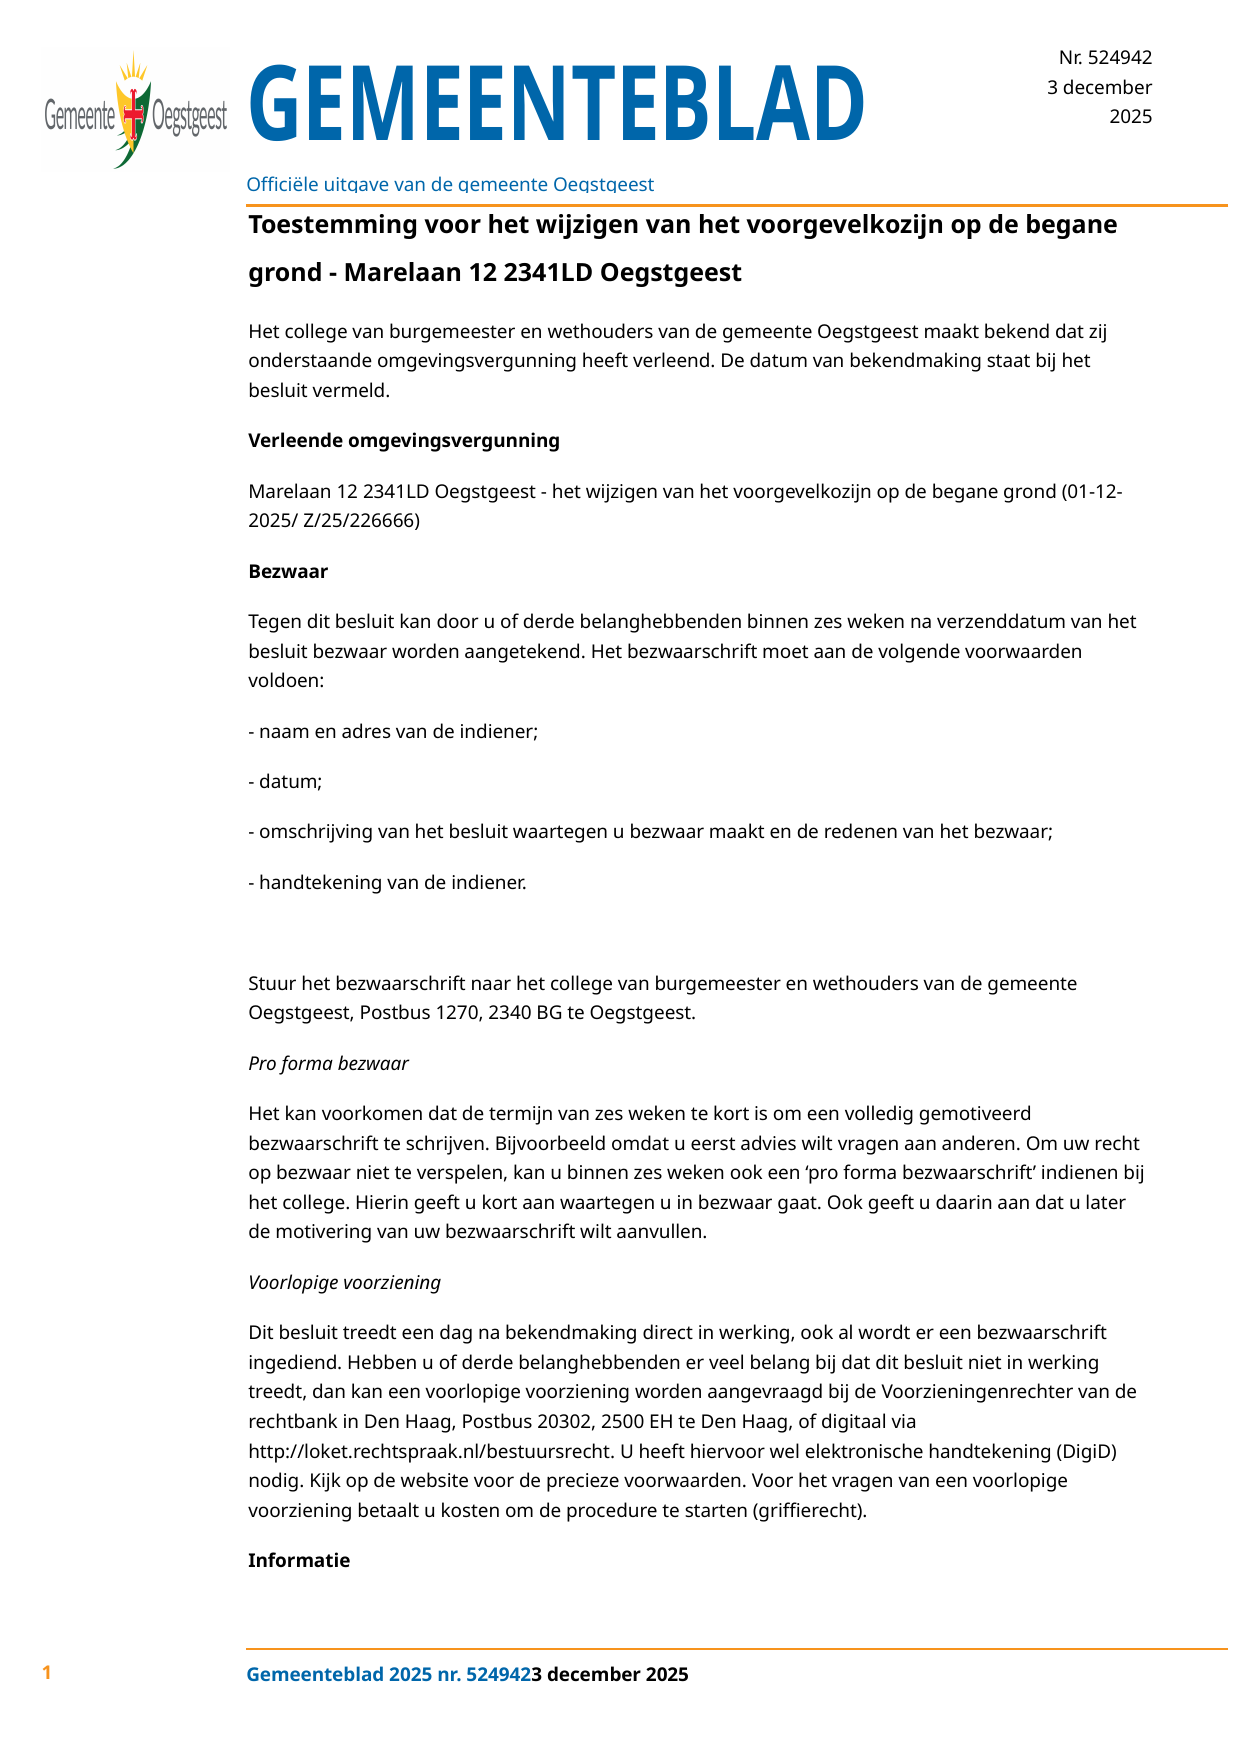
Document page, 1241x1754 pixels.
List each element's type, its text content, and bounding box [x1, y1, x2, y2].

text - naam en adres van de indiener; [248, 718, 1152, 744]
text Toestemming voor het wijzigen van het voorgevelkozijn op de begane grond - Marelaan 12 2341LD Oegstgeest [248, 207, 1152, 288]
text Pro forma bezwaar [248, 1050, 1152, 1076]
text Marelaan 12 2341LD Oegstgeest - het wijzigen van het voorgevelkozijn op de begane grond (01-12-2025/ Z/25/226666) [248, 478, 1152, 533]
text Het kan voorkomen dat de termijn van zes weken te kort is om een volledig gemotiveerd bezwaarschrift te schrijven. Bijvoorbeeld omdat u eerst advies wilt vragen aan anderen. Om uw recht op bezwaar niet te verspelen, kan u binnen zes weken ook een ‘pro forma bezwaarschrift’ indienen bij het college. Hierin geeft u kort aan waartegen u in bezwaar gaat. Ook geeft u daarin aan dat u later de motivering van uw bezwaarschrift wilt aanvullen. [248, 1100, 1152, 1244]
text - datum; [248, 768, 1152, 794]
text Het college van burgemeester en wethouders van de gemeente Oegstgeest maakt bekend dat zij onderstaande omgevingsvergunning heeft verleend. De datum van bekendmaking staat bij het besluit vermeld. [248, 318, 1152, 403]
text Dit besluit treedt een dag na bekendmaking direct in werking, ook al wordt er een bezwaarschrift ingediend. Hebben u of derde belanghebbenden er veel belang bij dat dit besluit niet in werking treedt, dan kan een voorlopige voorziening worden aangevraagd bij de Voorzieningenrechter van de rechtbank in Den Haag, Postbus 20302, 2500 EH te Den Haag, of digitaal via http://loket.rechtspraak.nl/bestuursrecht. U heeft hiervoor wel elektronische handtekening (DigiD) nodig. Kijk op de website voor de precieze voorwaarden. Voor het vragen van een voorlopige voorziening betaalt u kosten om de procedure te starten (griffierecht). [248, 1319, 1152, 1523]
text Verleende omgevingsvergunning [248, 427, 1152, 453]
text - omschrijving van het besluit waartegen u bezwaar maakt en de redenen van het bezwaar; [248, 819, 1152, 844]
text Informatie [248, 1547, 1152, 1573]
text Stuur het bezwaarschrift naar het college van burgemeester en wethouders van de gemeente Oegstgeest, Postbus 1270, 2340 BG te Oegstgeest. [248, 970, 1152, 1025]
text - handtekening van de indiener. [248, 869, 1152, 895]
text Tegen dit besluit kan door u of derde belanghebbenden binnen zes weken na verzenddatum van het besluit bezwaar worden aangetekend. Het bezwaarschrift moet aan de volgende voorwaarden voldoen: [248, 608, 1152, 693]
text Bezwaar [248, 558, 1152, 584]
text Voorlopige voorziening [248, 1269, 1152, 1295]
picture [41, 47, 231, 172]
